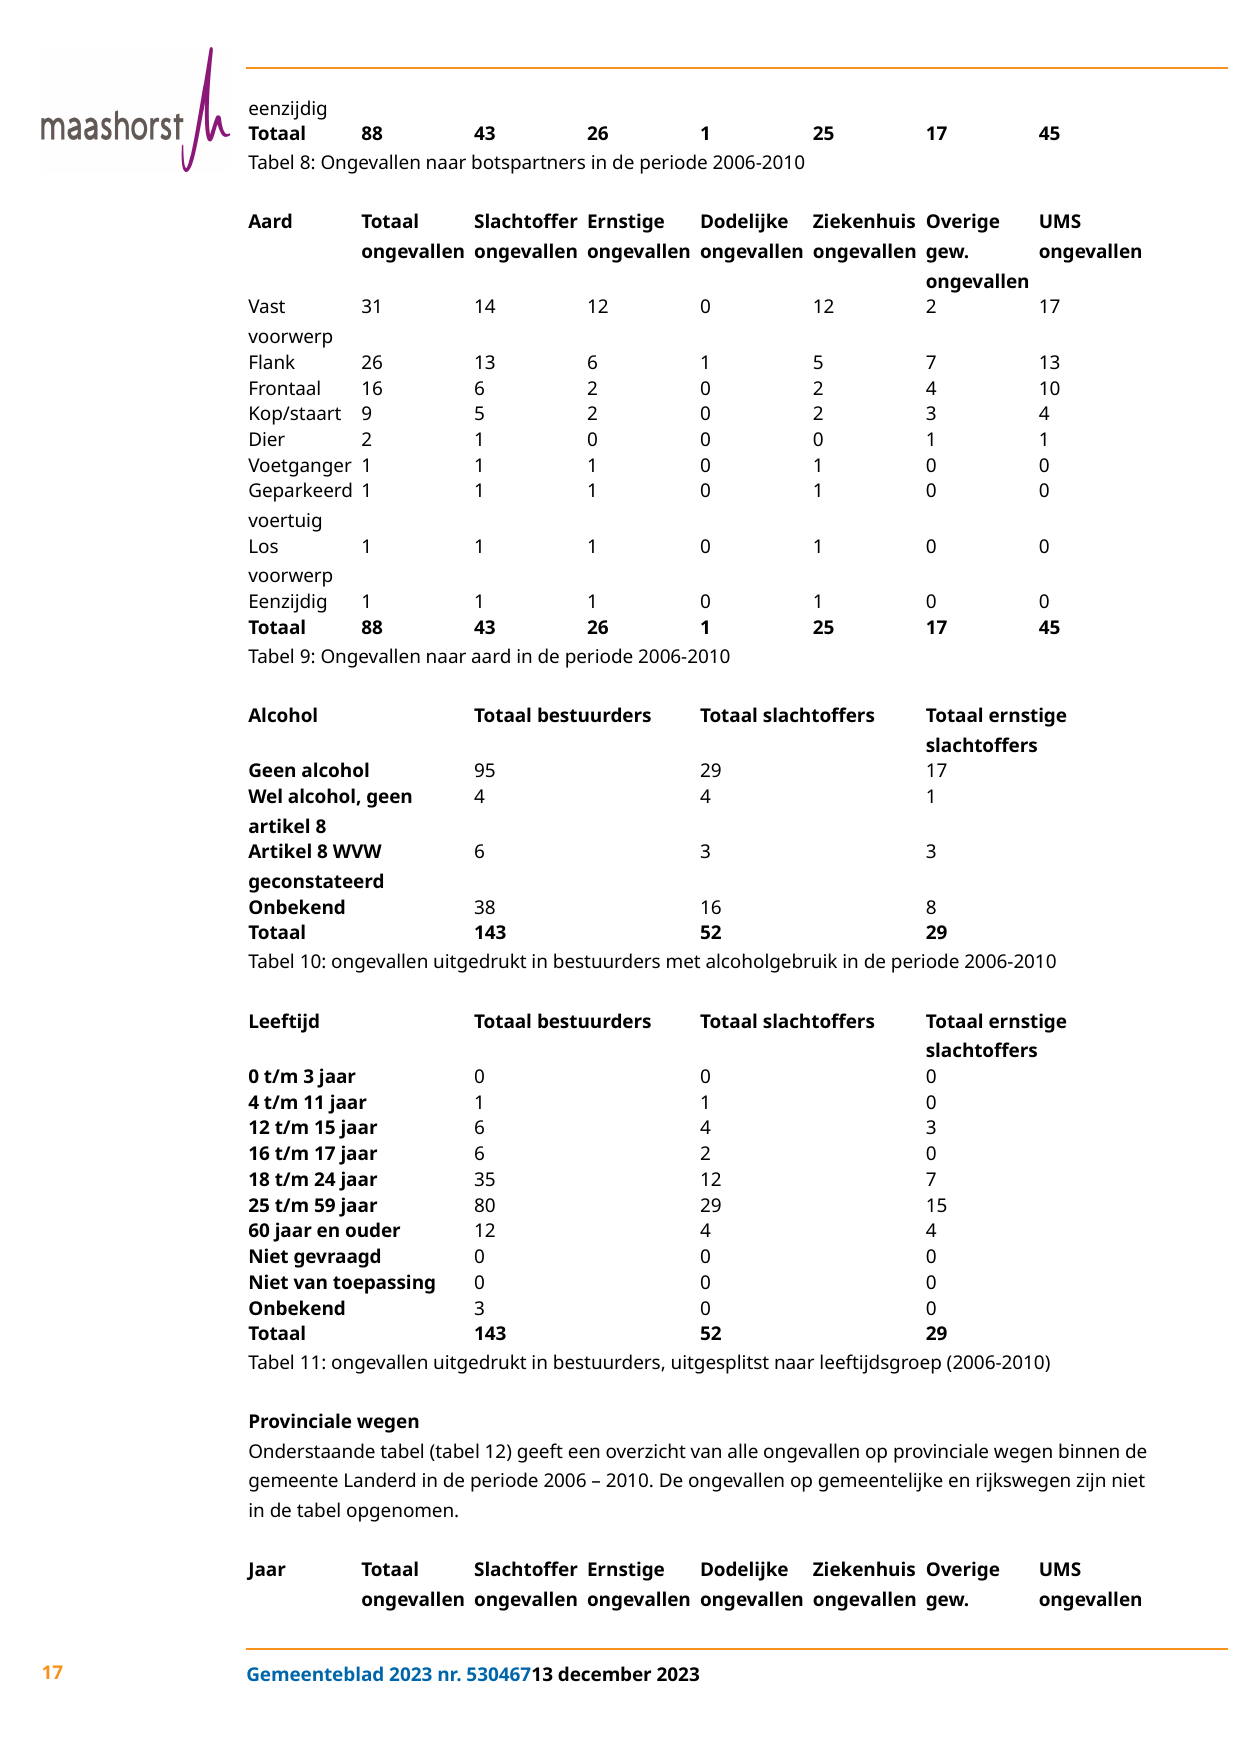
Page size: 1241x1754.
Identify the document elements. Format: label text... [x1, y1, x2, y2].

table_cell Totaal [248, 121, 361, 146]
table_cell 1 [361, 478, 474, 533]
table_cell 0 [700, 1295, 926, 1320]
table_cell 1 [587, 478, 700, 533]
table_cell 1 [474, 588, 587, 614]
table_cell 12 [474, 1218, 700, 1243]
text Provinciale wegen [248, 1408, 1152, 1434]
table_cell 143 [474, 920, 700, 945]
table_header Totaal bestuurders [474, 702, 700, 757]
table_cell Voetganger [248, 452, 361, 478]
table_cell 0 [700, 1269, 926, 1295]
table_cell 0 [700, 426, 813, 452]
table_cell 0 [926, 1269, 1152, 1295]
text Tabel 10: ongevallen uitgedrukt in bestuurders met alcoholgebruik in de periode 2006-2010 [248, 948, 1152, 974]
table_cell 2 [361, 426, 474, 452]
table_header Aard [248, 209, 361, 294]
table_cell 12 t/m 15 jaar [248, 1115, 474, 1140]
table_cell 1 [813, 533, 926, 588]
table_cell 0 [1039, 478, 1152, 533]
table_cell 6 [474, 839, 700, 894]
table_cell 17 [926, 614, 1038, 640]
table_cell 1 [474, 533, 587, 588]
table_cell 29 [926, 920, 1152, 945]
table_cell 1 [813, 452, 926, 478]
table_cell [926, 95, 1038, 121]
table_cell 31 [361, 294, 474, 349]
table_cell 3 [926, 400, 1038, 426]
table_header Ernstige ongevallen [587, 209, 700, 294]
table_cell 7 [926, 349, 1038, 375]
table_cell 0 [926, 1063, 1152, 1089]
table_cell 0 [700, 1243, 926, 1269]
table_cell 16 [361, 375, 474, 400]
table_cell [700, 95, 813, 121]
table_cell 0 [474, 1269, 700, 1295]
table_cell 4 [700, 1115, 926, 1140]
table_cell 17 [926, 758, 1152, 783]
picture [41, 47, 231, 172]
table_cell 1 [474, 452, 587, 478]
table_cell 17 [1039, 294, 1152, 349]
text Tabel 8: Ongevallen naar botspartners in de periode 2006-2010 [248, 149, 1152, 175]
table_cell 0 [474, 1243, 700, 1269]
table_cell 1 [361, 452, 474, 478]
table_cell Kop/staart [248, 400, 361, 426]
table_cell 1 [587, 533, 700, 588]
table_cell Niet gevraagd [248, 1243, 474, 1269]
table_header Alcohol [248, 702, 474, 757]
table_cell 25 [813, 614, 926, 640]
table_cell 18 t/m 24 jaar [248, 1166, 474, 1192]
table_cell Frontaal [248, 375, 361, 400]
table_cell eenzijdig [248, 95, 361, 121]
table_cell 26 [361, 349, 474, 375]
table_cell 3 [700, 839, 926, 894]
table_cell 0 [587, 426, 700, 452]
table_cell 1 [474, 478, 587, 533]
text Onderstaande tabel (tabel 12) geeft een overzicht van alle ongevallen op provinciale wegen binnen de gemeente Landerd in de periode 2006 – 2010. De ongevallen op gemeentelijke en rijkswegen zijn niet in de tabel opgenomen. [248, 1438, 1152, 1523]
table_cell 95 [474, 758, 700, 783]
table_cell 0 [700, 588, 813, 614]
table_cell 35 [474, 1166, 700, 1192]
table_cell Onbekend [248, 894, 474, 919]
table_cell 0 [926, 1295, 1152, 1320]
table_header Totaal ongevallen [361, 209, 474, 294]
table_cell 4 [700, 1218, 926, 1243]
table_cell 143 [474, 1320, 700, 1346]
table_header Leeftijd [248, 1008, 474, 1063]
table_cell 16 t/m 17 jaar [248, 1140, 474, 1166]
table_cell 0 [926, 533, 1038, 588]
table_cell 4 [1039, 400, 1152, 426]
table_cell 0 [1039, 533, 1152, 588]
table_cell 1 [474, 1089, 700, 1114]
table_cell 43 [474, 121, 587, 146]
table_cell 2 [813, 400, 926, 426]
table_cell 0 t/m 3 jaar [248, 1063, 474, 1089]
table_cell 9 [361, 400, 474, 426]
text Tabel 11: ongevallen uitgedrukt in bestuurders, uitgesplitst naar leeftijdsgroep (2006-2010) [248, 1349, 1152, 1375]
table_cell 13 [1039, 349, 1152, 375]
table_cell 0 [1039, 588, 1152, 614]
table_cell 0 [700, 533, 813, 588]
table_cell 6 [474, 375, 587, 400]
table_cell 0 [700, 400, 813, 426]
table_cell 1 [813, 478, 926, 533]
table_cell [813, 95, 926, 121]
table_cell 1 [700, 121, 813, 146]
table_cell [587, 95, 700, 121]
table_cell 38 [474, 894, 700, 919]
table_header Ernstige ongevallen [587, 1557, 700, 1612]
table_cell 8 [926, 894, 1152, 919]
table_cell Geen alcohol [248, 758, 474, 783]
table_cell 0 [813, 426, 926, 452]
table_cell 2 [700, 1140, 926, 1166]
table_cell 6 [474, 1140, 700, 1166]
table_header Dodelijke ongevallen [700, 209, 813, 294]
table_cell 80 [474, 1192, 700, 1217]
table_cell 1 [1039, 426, 1152, 452]
table_cell 0 [926, 1089, 1152, 1114]
table_cell Niet van toepassing [248, 1269, 474, 1295]
table_cell 1 [361, 533, 474, 588]
table_cell 29 [700, 758, 926, 783]
table_header Overige gew. ongevallen [926, 209, 1038, 294]
table_cell 1 [587, 452, 700, 478]
table_cell 1 [700, 1089, 926, 1114]
table_header Ziekenhuis ongevallen [813, 209, 926, 294]
table_cell [361, 95, 474, 121]
table_cell 60 jaar en ouder [248, 1218, 474, 1243]
table_cell 13 [474, 349, 587, 375]
table_cell 52 [700, 1320, 926, 1346]
table_cell 7 [926, 1166, 1152, 1192]
table_cell 10 [1039, 375, 1152, 400]
table_cell Wel alcohol, geen artikel 8 [248, 783, 474, 838]
table_cell 2 [926, 294, 1038, 349]
table_cell 4 [926, 1218, 1152, 1243]
table_cell 0 [1039, 452, 1152, 478]
table_cell 4 [700, 783, 926, 838]
table_cell 6 [587, 349, 700, 375]
table_header Overige gew. [926, 1557, 1038, 1612]
text Tabel 9: Ongevallen naar aard in de periode 2006-2010 [248, 643, 1152, 669]
table_cell 45 [1039, 614, 1152, 640]
table_cell 0 [926, 588, 1038, 614]
table_cell 26 [587, 614, 700, 640]
table_cell 43 [474, 614, 587, 640]
table_cell 0 [926, 1140, 1152, 1166]
table_cell 26 [587, 121, 700, 146]
table_cell 2 [587, 375, 700, 400]
table_cell 12 [700, 1166, 926, 1192]
table_cell 5 [813, 349, 926, 375]
table_header Totaal ernstige slachtoffers [926, 702, 1152, 757]
table_header Totaal ernstige slachtoffers [926, 1008, 1152, 1063]
table_cell 29 [926, 1320, 1152, 1346]
table_cell 12 [813, 294, 926, 349]
table_cell 3 [926, 1115, 1152, 1140]
table_cell 0 [926, 478, 1038, 533]
table_header Totaal bestuurders [474, 1008, 700, 1063]
table_cell 4 [474, 783, 700, 838]
table_cell 1 [700, 614, 813, 640]
table_cell 5 [474, 400, 587, 426]
table_header Jaar [248, 1557, 361, 1612]
table_header UMS ongevallen [1039, 1557, 1152, 1612]
table_cell 4 t/m 11 jaar [248, 1089, 474, 1114]
table_cell 1 [813, 588, 926, 614]
table_cell 0 [926, 1243, 1152, 1269]
table_header UMS ongevallen [1039, 209, 1152, 294]
table_cell Eenzijdig [248, 588, 361, 614]
table_cell 0 [700, 294, 813, 349]
table_cell 17 [926, 121, 1038, 146]
table_cell 0 [700, 375, 813, 400]
table_cell 0 [700, 1063, 926, 1089]
table_cell 88 [361, 614, 474, 640]
table_cell Vast voorwerp [248, 294, 361, 349]
table_cell 1 [700, 349, 813, 375]
table_cell 16 [700, 894, 926, 919]
table_cell 15 [926, 1192, 1152, 1217]
table_header Slachtoffer ongevallen [474, 209, 587, 294]
table_cell Totaal [248, 614, 361, 640]
table_cell [1039, 95, 1152, 121]
table_cell 12 [587, 294, 700, 349]
table_cell 2 [587, 400, 700, 426]
table_cell Artikel 8 WVW geconstateerd [248, 839, 474, 894]
table_header Totaal slachtoffers [700, 1008, 926, 1063]
table_cell 14 [474, 294, 587, 349]
table_cell Flank [248, 349, 361, 375]
table_cell [474, 95, 587, 121]
table_header Dodelijke ongevallen [700, 1557, 813, 1612]
table_cell 2 [813, 375, 926, 400]
table_cell 1 [474, 426, 587, 452]
table_cell 0 [474, 1063, 700, 1089]
table_header Totaal ongevallen [361, 1557, 474, 1612]
table_cell Onbekend [248, 1295, 474, 1320]
table_cell 4 [926, 375, 1038, 400]
table_cell 1 [361, 588, 474, 614]
table_cell 1 [587, 588, 700, 614]
table_cell Totaal [248, 920, 474, 945]
table_cell 45 [1039, 121, 1152, 146]
table_header Slachtoffer ongevallen [474, 1557, 587, 1612]
table_cell 0 [700, 452, 813, 478]
table_cell 25 t/m 59 jaar [248, 1192, 474, 1217]
table_cell Geparkeerd voertuig [248, 478, 361, 533]
table_cell Los voorwerp [248, 533, 361, 588]
table_cell 52 [700, 920, 926, 945]
table_cell 29 [700, 1192, 926, 1217]
table_cell 3 [926, 839, 1152, 894]
table_cell 0 [700, 478, 813, 533]
table_cell Totaal [248, 1320, 474, 1346]
table_header Totaal slachtoffers [700, 702, 926, 757]
table_cell 1 [926, 426, 1038, 452]
table_cell Dier [248, 426, 361, 452]
table_cell 25 [813, 121, 926, 146]
table_cell 88 [361, 121, 474, 146]
table_cell 6 [474, 1115, 700, 1140]
table_header Ziekenhuis ongevallen [813, 1557, 926, 1612]
table_cell 3 [474, 1295, 700, 1320]
table_cell 1 [926, 783, 1152, 838]
table_cell 0 [926, 452, 1038, 478]
